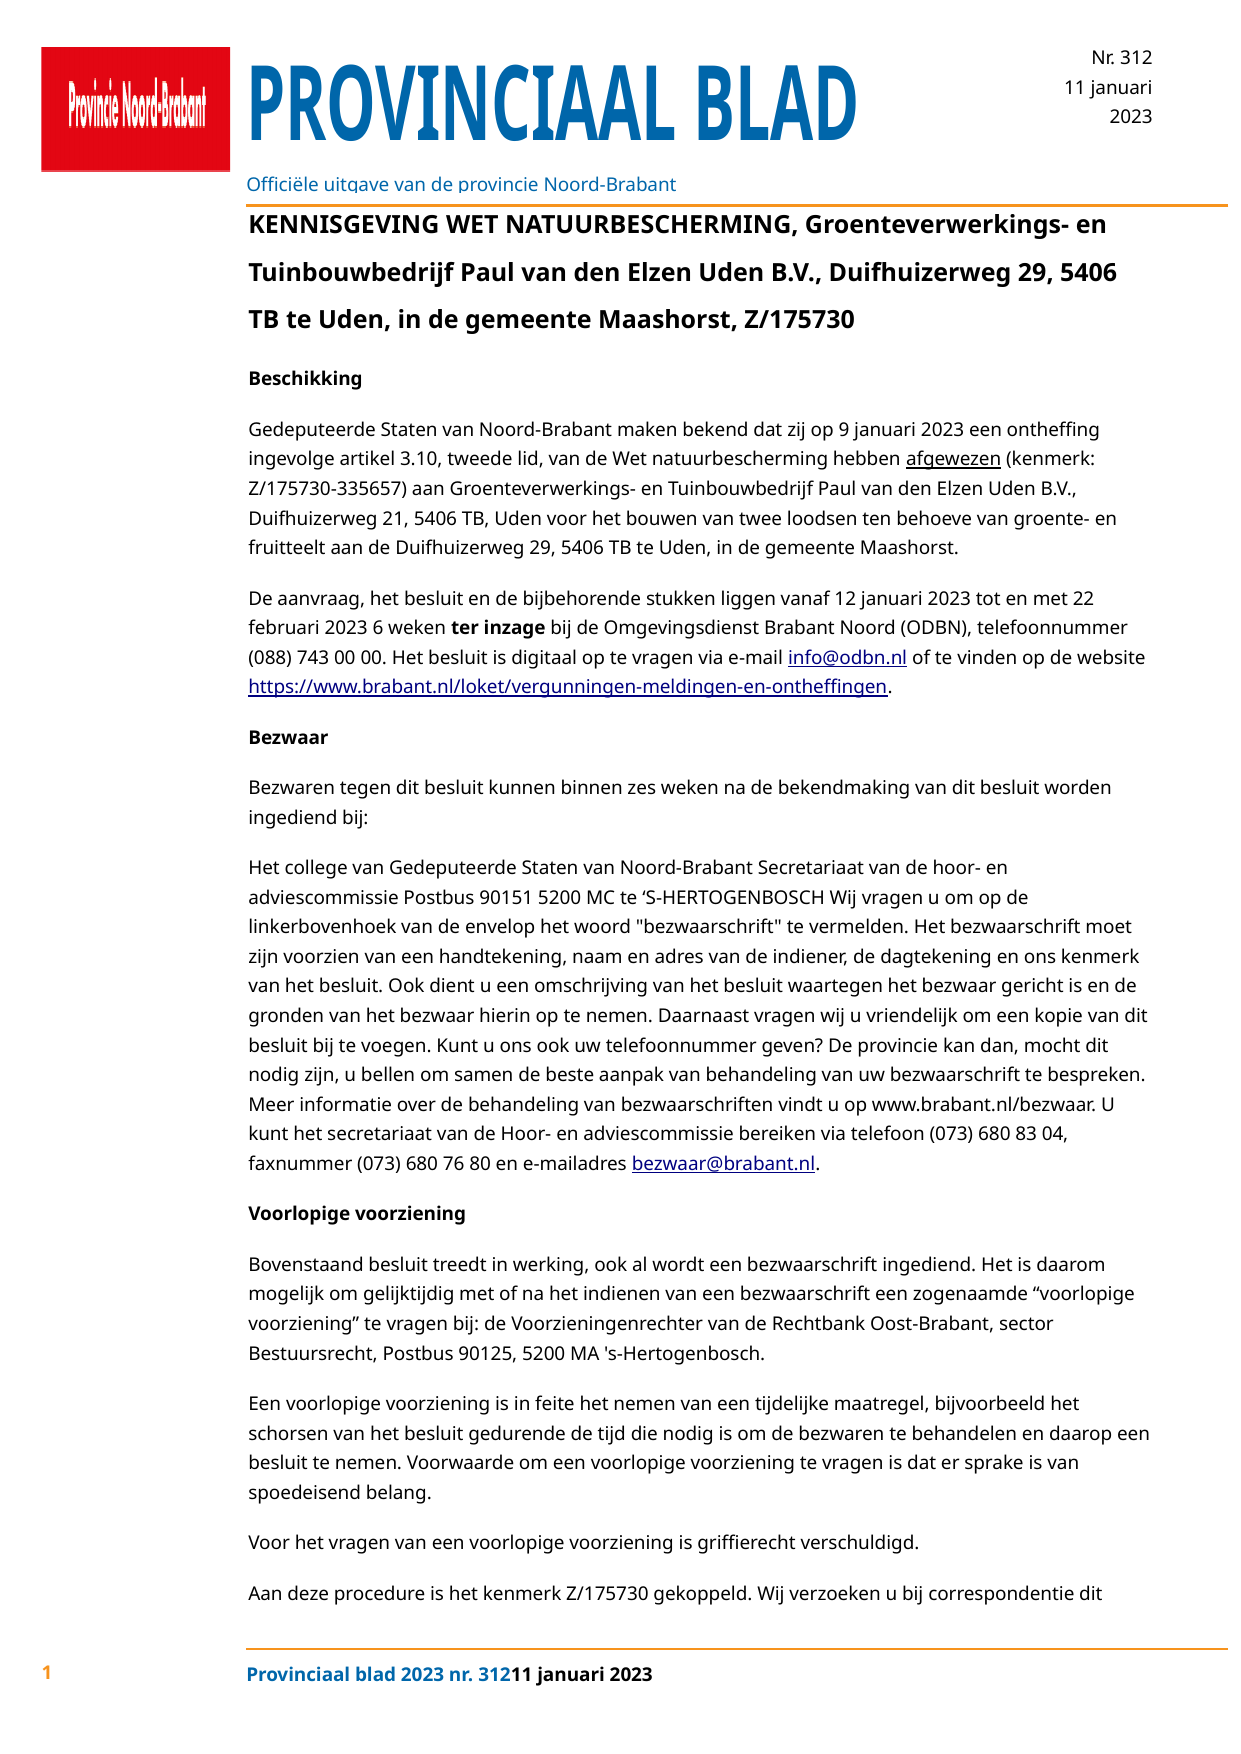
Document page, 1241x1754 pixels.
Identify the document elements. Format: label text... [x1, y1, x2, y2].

text De aanvraag, het besluit en de bijbehorende stukken liggen vanaf 12 januari 2023 tot en met 22 februari 2023 6 weken ter inzage bij de Omgevingsdienst Brabant Noord (ODBN), telefoonnummer (088) 743 00 00. Het besluit is digitaal op te vragen via e-mail info@odbn.nl of te vinden op de website https://www.brabant.nl/loket/vergunningen-meldingen-en-ontheffingen. [248, 585, 1152, 699]
text Een voorlopige voorziening is in feite het nemen van een tijdelijke maatregel, bijvoorbeeld het schorsen van het besluit gedurende de tijd die nodig is om de bezwaren te behandelen en daarop een besluit te nemen. Voorwaarde om een voorlopige voorziening te vragen is dat er sprake is van spoedeisend belang. [248, 1390, 1152, 1504]
text Voorlopige voorziening [248, 1201, 1152, 1226]
text Aan deze procedure is het kenmerk Z/175730 gekoppeld. Wij verzoeken u bij correspondentie dit [248, 1580, 1152, 1605]
text Beschikking [248, 366, 1152, 391]
picture [41, 47, 231, 172]
text Bezwaren tegen dit besluit kunnen binnen zes weken na de bekendmaking van dit besluit worden ingediend bij: [248, 774, 1152, 829]
text Voor het vragen van een voorlopige voorziening is griffierecht verschuldigd. [248, 1529, 1152, 1555]
text KENNISGEVING WET NATUURBESCHERMING, Groenteverwerkings- en Tuinbouwbedrijf Paul van den Elzen Uden B.V., Duifhuizerweg 29, 5406 TB te Uden, in de gemeente Maashorst, Z/175730 [248, 207, 1152, 336]
text Bovenstaand besluit treedt in werking, ook al wordt een bezwaarschrift ingediend. Het is daarom mogelijk om gelijktijdig met of na het indienen van een bezwaarschrift een zogenaamde “voorlopige voorziening” te vragen bij: de Voorzieningenrechter van de Rechtbank Oost-Brabant, sector Bestuursrecht, Postbus 90125, 5200 MA 's-Hertogenbosch. [248, 1251, 1152, 1365]
text Het college van Gedeputeerde Staten van Noord-Brabant Secretariaat van de hoor- en adviescommissie Postbus 90151 5200 MC te ‘S‑HERTOGENBOSCH Wij vragen u om op de linkerbovenhoek van de envelop het woord "bezwaarschrift" te vermelden. Het bezwaarschrift moet zijn voorzien van een handtekening, naam en adres van de indiener, de dagtekening en ons kenmerk van het besluit. Ook dient u een omschrijving van het besluit waartegen het bezwaar gericht is en de gronden van het bezwaar hierin op te nemen. Daarnaast vragen wij u vriendelijk om een kopie van dit besluit bij te voegen. Kunt u ons ook uw telefoonnummer geven? De provincie kan dan, mocht dit nodig zijn, u bellen om samen de beste aanpak van behandeling van uw bezwaarschrift te bespreken. Meer informatie over de behandeling van bezwaarschriften vindt u op www.brabant.nl/bezwaar. U kunt het secretariaat van de Hoor- en adviescommissie bereiken via telefoon (073) 680 83 04, faxnummer (073) 680 76 80 en e-mailadres bezwaar@brabant.nl. [248, 854, 1152, 1176]
text Gedeputeerde Staten van Noord-Brabant maken bekend dat zij op 9 januari 2023 een ontheffing ingevolge artikel 3.10, tweede lid, van de Wet natuurbescherming hebben afgewezen (kenmerk: Z/175730-335657) aan Groenteverwerkings- en Tuinbouwbedrijf Paul van den Elzen Uden B.V., Duifhuizerweg 21, 5406 TB, Uden voor het bouwen van twee loodsen ten behoeve van groente- en fruitteelt aan de Duifhuizerweg 29, 5406 TB te Uden, in de gemeente Maashorst. [248, 416, 1152, 560]
text Bezwaar [248, 724, 1152, 749]
